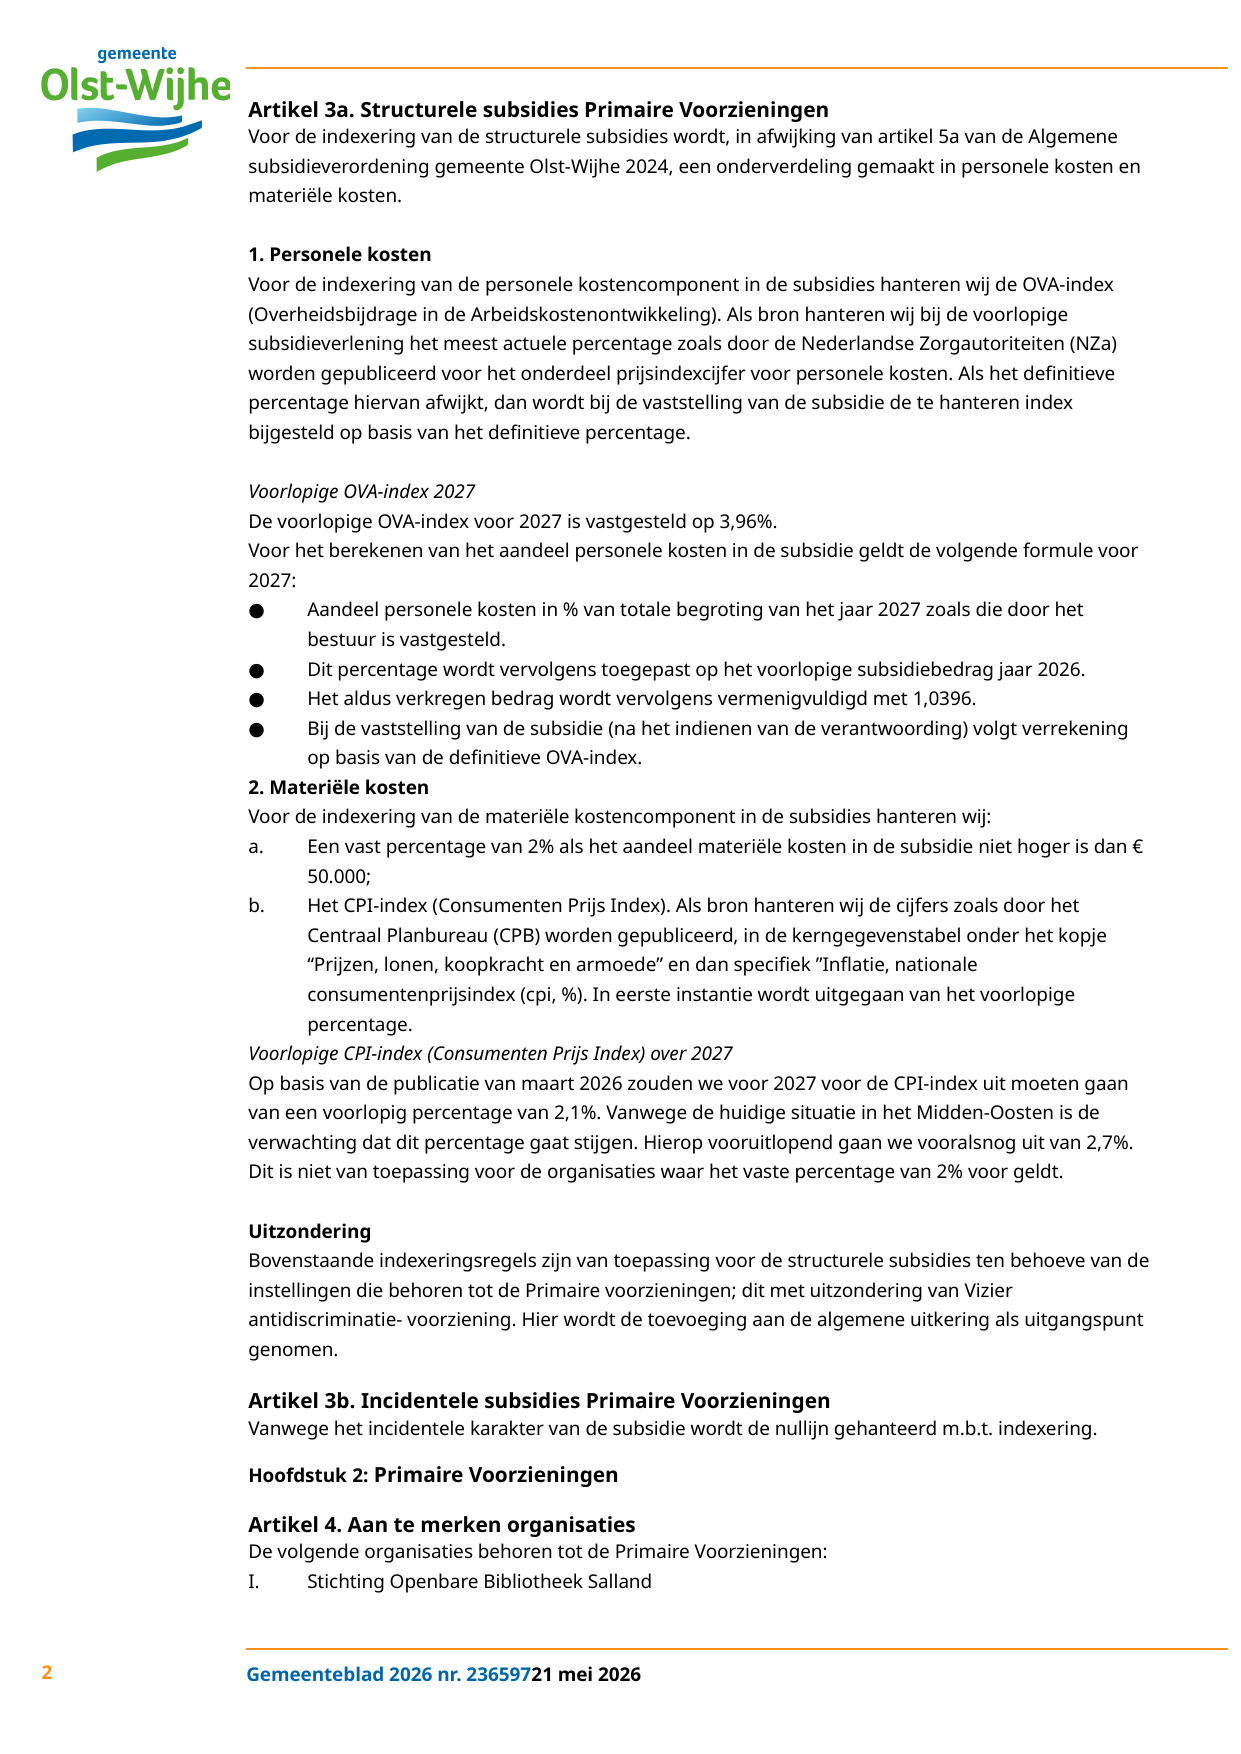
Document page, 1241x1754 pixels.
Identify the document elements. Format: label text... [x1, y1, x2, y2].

text Voorlopige OVA-index 2027 [248, 478, 1152, 504]
text Voor het berekenen van het aandeel personele kosten in de subsidie geldt de volgende formule voor 2027: [248, 537, 1152, 593]
text Vanwege het incidentele karakter van de subsidie wordt de nullijn gehanteerd m.b.t. indexering. [248, 1415, 1152, 1441]
list Dit percentage wordt vervolgens toegepast op het voorlopige subsidiebedrag jaar 2026. [248, 656, 1152, 681]
text Voor de indexering van de personele kostencomponent in de subsidies hanteren wij de OVA-index (Overheidsbijdrage in de Arbeidskostenontwikkeling). Als bron hanteren wij bij de voorlopige subsidieverlening het meest actuele percentage zoals door de Nederlandse Zorgautoriteiten (NZa) worden gepubliceerd voor het onderdeel prijsindexcijfer voor personele kosten. Als het definitieve percentage hiervan afwijkt, dan wordt bij de vaststelling van de subsidie de te hanteren index bijgesteld op basis van het definitieve percentage. [248, 271, 1152, 445]
list Bij de vaststelling van de subsidie (na het indienen van de verantwoording) volgt verrekening op basis van de definitieve OVA-index. [248, 715, 1152, 770]
list Aandeel personele kosten in % van totale begroting van het jaar 2027 zoals die door het bestuur is vastgesteld. [248, 597, 1152, 652]
text Op basis van de publicatie van maart 2026 zouden we voor 2027 voor de CPI-index uit moeten gaan van een voorlopig percentage van 2,1%. Vanwege de huidige situatie in het Midden-Oosten is de verwachting dat dit percentage gaat stijgen. Hierop vooruitlopend gaan we vooralsnog uit van 2,7%. Dit is niet van toepassing voor de organisaties waar het vaste percentage van 2% voor geldt. [248, 1070, 1152, 1184]
text Bovenstaande indexeringsregels zijn van toepassing voor de structurele subsidies ten behoeve van de instellingen die behoren tot de Primaire voorzieningen; dit met uitzondering van Vizier antidiscriminatie- voorziening. Hier wordt de toevoeging aan de algemene uitkering als uitgangspunt genomen. [248, 1247, 1152, 1362]
text Artikel 3b. Incidentele subsidies Primaire Voorzieningen [248, 1387, 1152, 1415]
text Uitzondering [248, 1218, 1152, 1243]
text Artikel 4. Aan te merken organisaties [248, 1510, 1152, 1538]
text Voorlopige CPI-index (Consumenten Prijs Index) over 2027 [248, 1040, 1152, 1066]
picture [41, 47, 231, 172]
list Een vast percentage van 2% als het aandeel materiële kosten in de subsidie niet hoger is dan € 50.000; [248, 833, 1152, 888]
text Hoofdstuk 2: Primaire Voorzieningen [248, 1461, 1152, 1489]
text Artikel 3a. Structurele subsidies Primaire Voorzieningen [248, 95, 1152, 123]
text 2. Materiële kosten [248, 774, 1152, 800]
text Voor de indexering van de materiële kostencomponent in de subsidies hanteren wij: [248, 804, 1152, 829]
text 1. Personele kosten [248, 242, 1152, 267]
list Stichting Openbare Bibliotheek Salland [248, 1568, 1152, 1594]
list Het aldus verkregen bedrag wordt vervolgens vermenigvuldigd met 1,0396. [248, 685, 1152, 711]
text Voor de indexering van de structurele subsidies wordt, in afwijking van artikel 5a van de Algemene subsidieverordening gemeente Olst-Wijhe 2024, een onderverdeling gemaakt in personele kosten en materiële kosten. [248, 123, 1152, 208]
text De volgende organisaties behoren tot de Primaire Voorzieningen: [248, 1538, 1152, 1564]
list Het CPI-index (Consumenten Prijs Index). Als bron hanteren wij de cijfers zoals door het Centraal Planbureau (CPB) worden gepubliceerd, in de kerngegevenstabel onder het kopje “Prijzen, lonen, koopkracht en armoede” en dan specifiek ”Inflatie, nationale consumentenprijsindex (cpi, %). In eerste instantie wordt uitgegaan van het voorlopige percentage. [248, 892, 1152, 1036]
text De voorlopige OVA-index voor 2027 is vastgesteld op 3,96%. [248, 508, 1152, 533]
